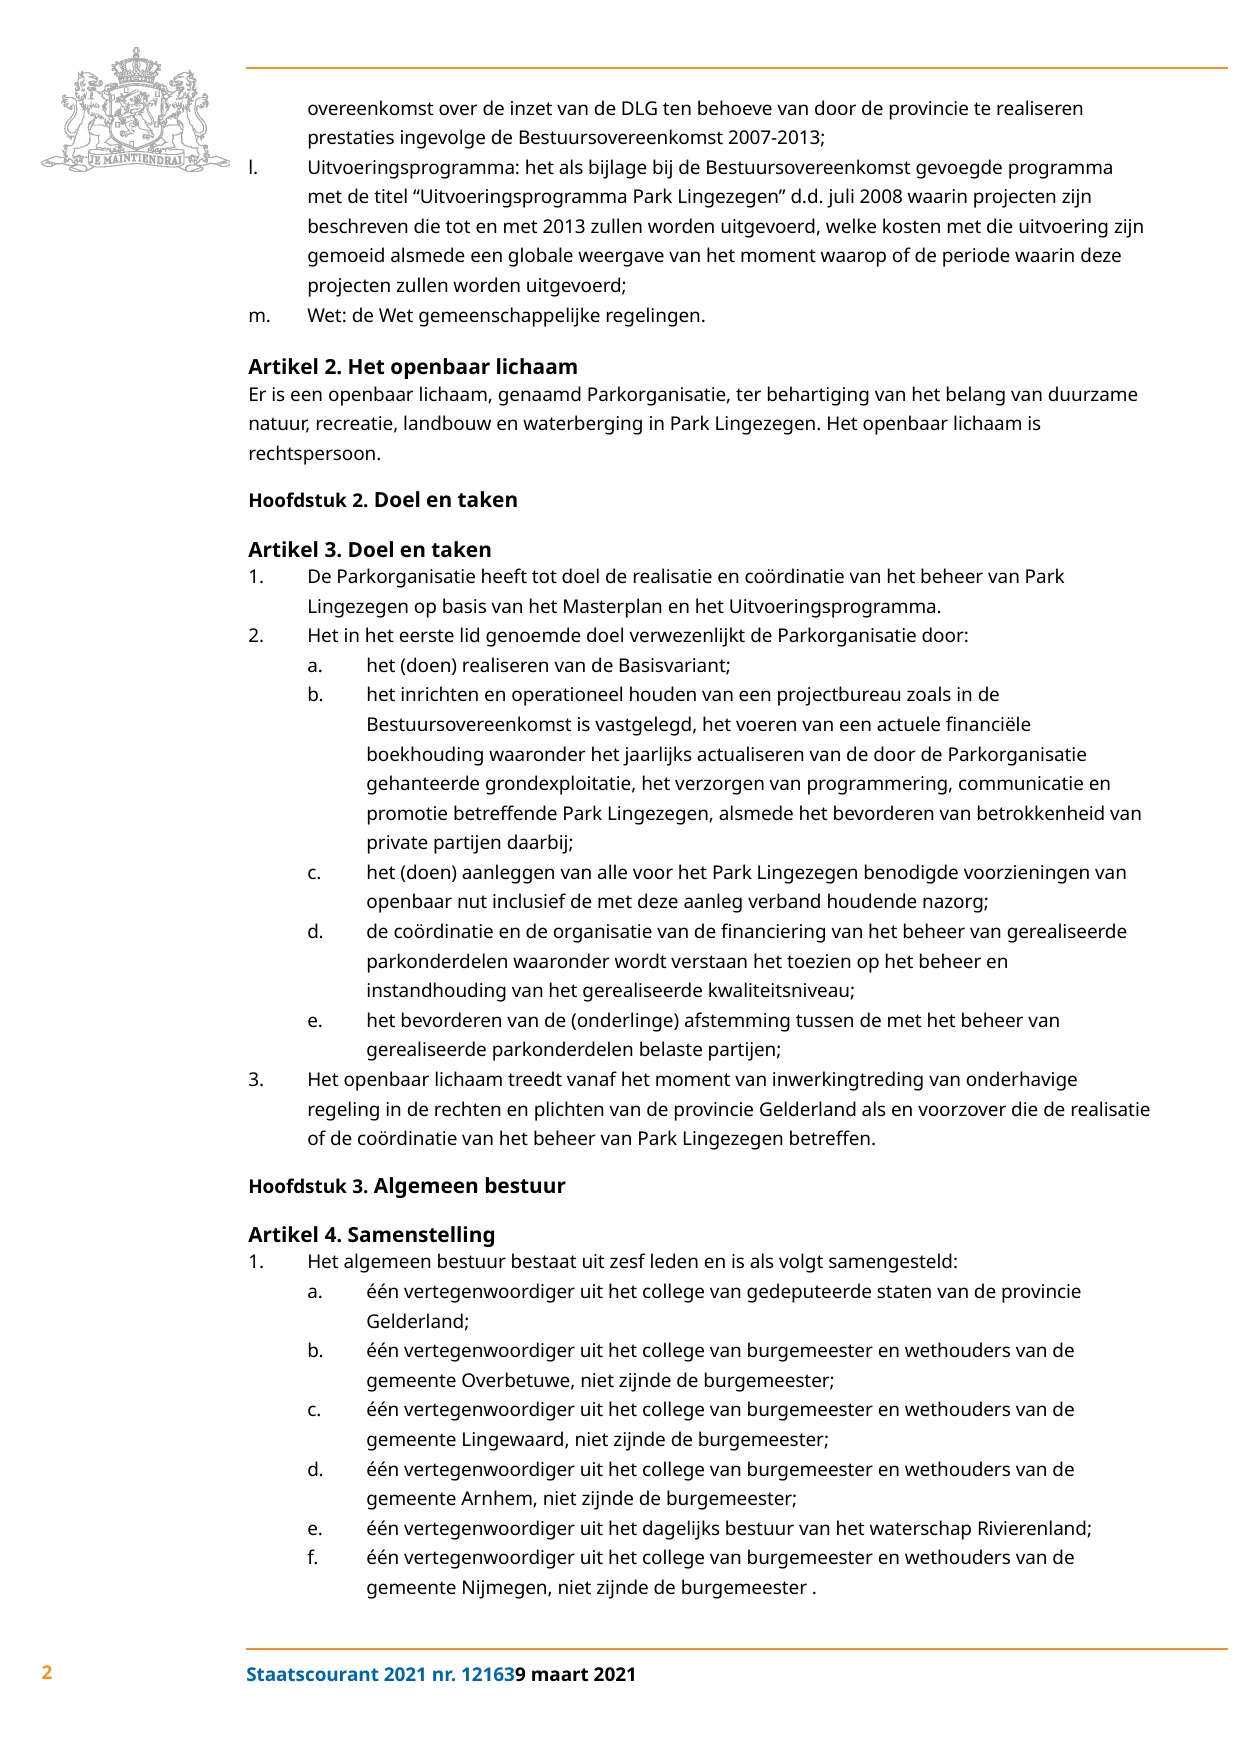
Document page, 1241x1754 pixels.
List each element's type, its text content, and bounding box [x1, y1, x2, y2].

text Er is een openbaar lichaam, genaamd Parkorganisatie, ter behartiging van het belang van duurzame natuur, recreatie, landbouw en waterberging in Park Lingezegen. Het openbaar lichaam is rechtspersoon. [248, 381, 1152, 466]
list Wet: de Wet gemeenschappelijke regelingen. [248, 302, 1152, 328]
list één vertegenwoordiger uit het dagelijks bestuur van het waterschap Rivierenland; [307, 1515, 1152, 1541]
list één vertegenwoordiger uit het college van burgemeester en wethouders van de gemeente Arnhem, niet zijnde de burgemeester; [307, 1456, 1152, 1511]
list De Parkorganisatie heeft tot doel de realisatie en coördinatie van het beheer van Park Lingezegen op basis van het Masterplan en het Uitvoeringsprogramma. [248, 563, 1152, 618]
text Artikel 4. Samenstelling [248, 1220, 1152, 1249]
list één vertegenwoordiger uit het college van burgemeester en wethouders van de gemeente Nijmegen, niet zijnde de burgemeester . [307, 1544, 1152, 1600]
text Hoofdstuk 2. Doel en taken [248, 486, 1152, 514]
list het (doen) aanleggen van alle voor het Park Lingezegen benodigde voorzieningen van openbaar nut inclusief de met deze aanleg verband houdende nazorg; [307, 859, 1152, 914]
list het bevorderen van de (onderlinge) afstemming tussen de met het beheer van gerealiseerde parkonderdelen belaste partijen; [307, 1007, 1152, 1062]
text Hoofdstuk 3. Algemeen bestuur [248, 1171, 1152, 1199]
list overeenkomst over de inzet van de DLG ten behoeve van door de provincie te realiseren prestaties ingevolge de Bestuursovereenkomst 2007-2013; [248, 95, 1152, 150]
list Uitvoeringsprogramma: het als bijlage bij de Bestuursovereenkomst gevoegde programma met de titel “Uitvoeringsprogramma Park Lingezegen” d.d. juli 2008 waarin projecten zijn beschreven die tot en met 2013 zullen worden uitgevoerd, welke kosten met die uitvoering zijn gemoeid alsmede een globale weergave van het moment waarop of de periode waarin deze projecten zullen worden uitgevoerd; [248, 154, 1152, 298]
list één vertegenwoordiger uit het college van burgemeester en wethouders van de gemeente Lingewaard, niet zijnde de burgemeester; [307, 1397, 1152, 1452]
list het inrichten en operationeel houden van een projectbureau zoals in de Bestuursovereenkomst is vastgelegd, het voeren van een actuele financiële boekhouding waaronder het jaarlijks actualiseren van de door de Parkorganisatie gehanteerde grondexploitatie, het verzorgen van programmering, communicatie en promotie betreffende Park Lingezegen, alsmede het bevorderen van betrokkenheid van private partijen daarbij; [307, 682, 1152, 855]
list het (doen) realiseren van de Basisvariant; [307, 652, 1152, 678]
text Artikel 2. Het openbaar lichaam [248, 352, 1152, 381]
text Artikel 3. Doel en taken [248, 535, 1152, 563]
list één vertegenwoordiger uit het college van gedeputeerde staten van de provincie Gelderland; [307, 1278, 1152, 1333]
list Het openbaar lichaam treedt vanaf het moment van inwerkingtreding van onderhavige regeling in de rechten en plichten van de provincie Gelderland als en voorzover die de realisatie of de coördinatie van het beheer van Park Lingezegen betreffen. [248, 1066, 1152, 1151]
picture [41, 47, 231, 172]
list Het in het eerste lid genoemde doel verwezenlijkt de Parkorganisatie door: [248, 622, 1152, 648]
list één vertegenwoordiger uit het college van burgemeester en wethouders van de gemeente Overbetuwe, niet zijnde de burgemeester; [307, 1337, 1152, 1393]
list de coördinatie en de organisatie van de financiering van het beheer van gerealiseerde parkonderdelen waaronder wordt verstaan het toezien op het beheer en instandhouding van het gerealiseerde kwaliteitsniveau; [307, 918, 1152, 1003]
list Het algemeen bestuur bestaat uit zesf leden en is als volgt samengesteld: [248, 1249, 1152, 1274]
